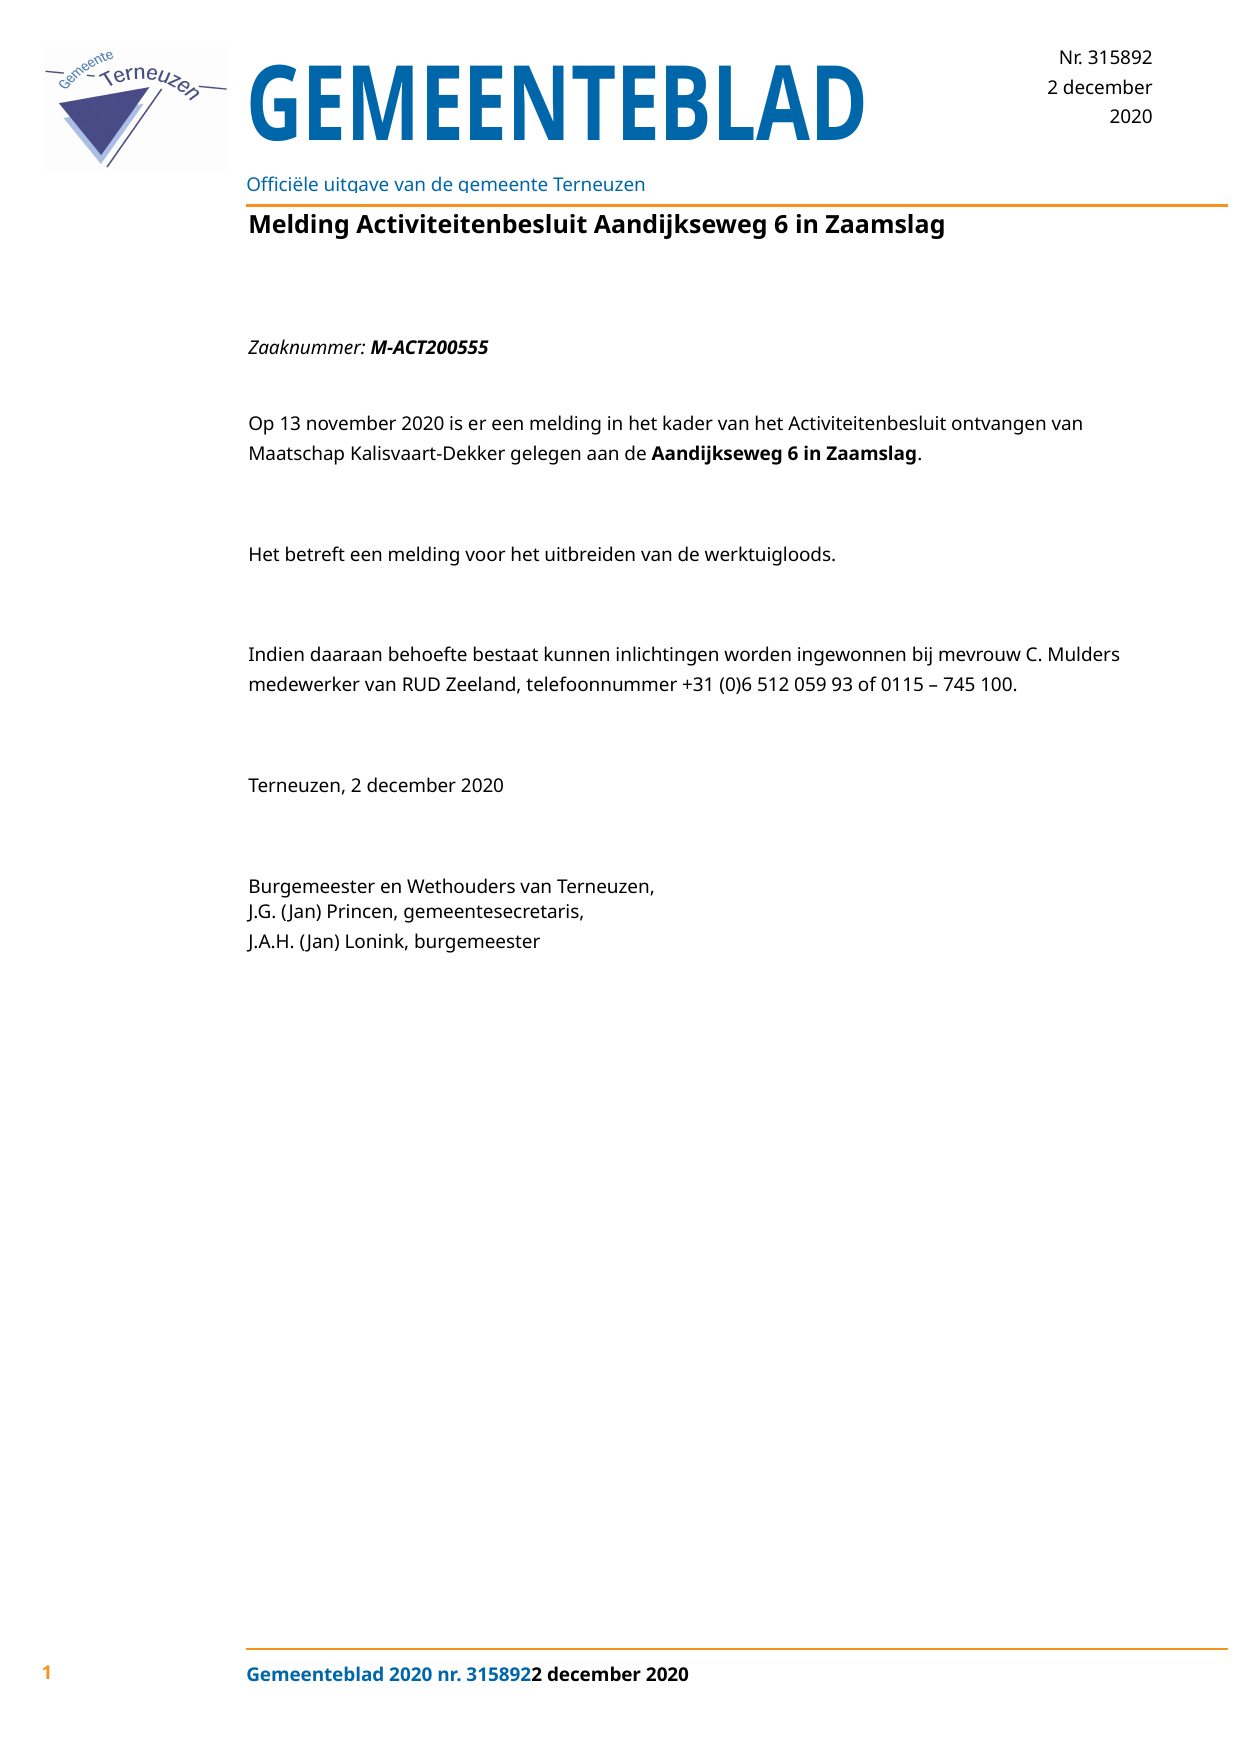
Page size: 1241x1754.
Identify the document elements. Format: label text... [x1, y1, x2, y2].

table_cell [700, 899, 1152, 1013]
table_header Burgemeester en Wethouders van Terneuzen, [248, 873, 1152, 899]
text Zaaknummer: M-ACT200555 [248, 334, 1152, 360]
text Indien daaraan behoefte bestaat kunnen inlichtingen worden ingewonnen bij mevrouw C. Mulders medewerker van RUD Zeeland, telefoonnummer +31 (0)6 512 059 93 of 0115 – 745 100. [248, 642, 1152, 697]
text Melding Activiteitenbesluit Aandijkseweg 6 in Zaamslag [248, 207, 1152, 241]
text Het betreft een melding voor het uitbreiden van de werktuigloods. [248, 541, 1152, 567]
table_cell [700, 1013, 1152, 1039]
table_cell J.G. (Jan) Princen, gemeentesecretaris, J.A.H. (Jan) Lonink, burgemeester [248, 899, 700, 1013]
picture [41, 47, 231, 172]
text Terneuzen, 2 december 2020 [248, 772, 1152, 798]
text Op 13 november 2020 is er een melding in het kader van het Activiteitenbesluit ontvangen van Maatschap Kalisvaart-Dekker gelegen aan de Aandijkseweg 6 in Zaamslag. [248, 410, 1152, 466]
table_cell [248, 1013, 700, 1039]
table_cell [248, 1039, 1152, 1065]
table_cell [700, 1065, 1152, 1090]
table_cell [248, 1065, 700, 1090]
